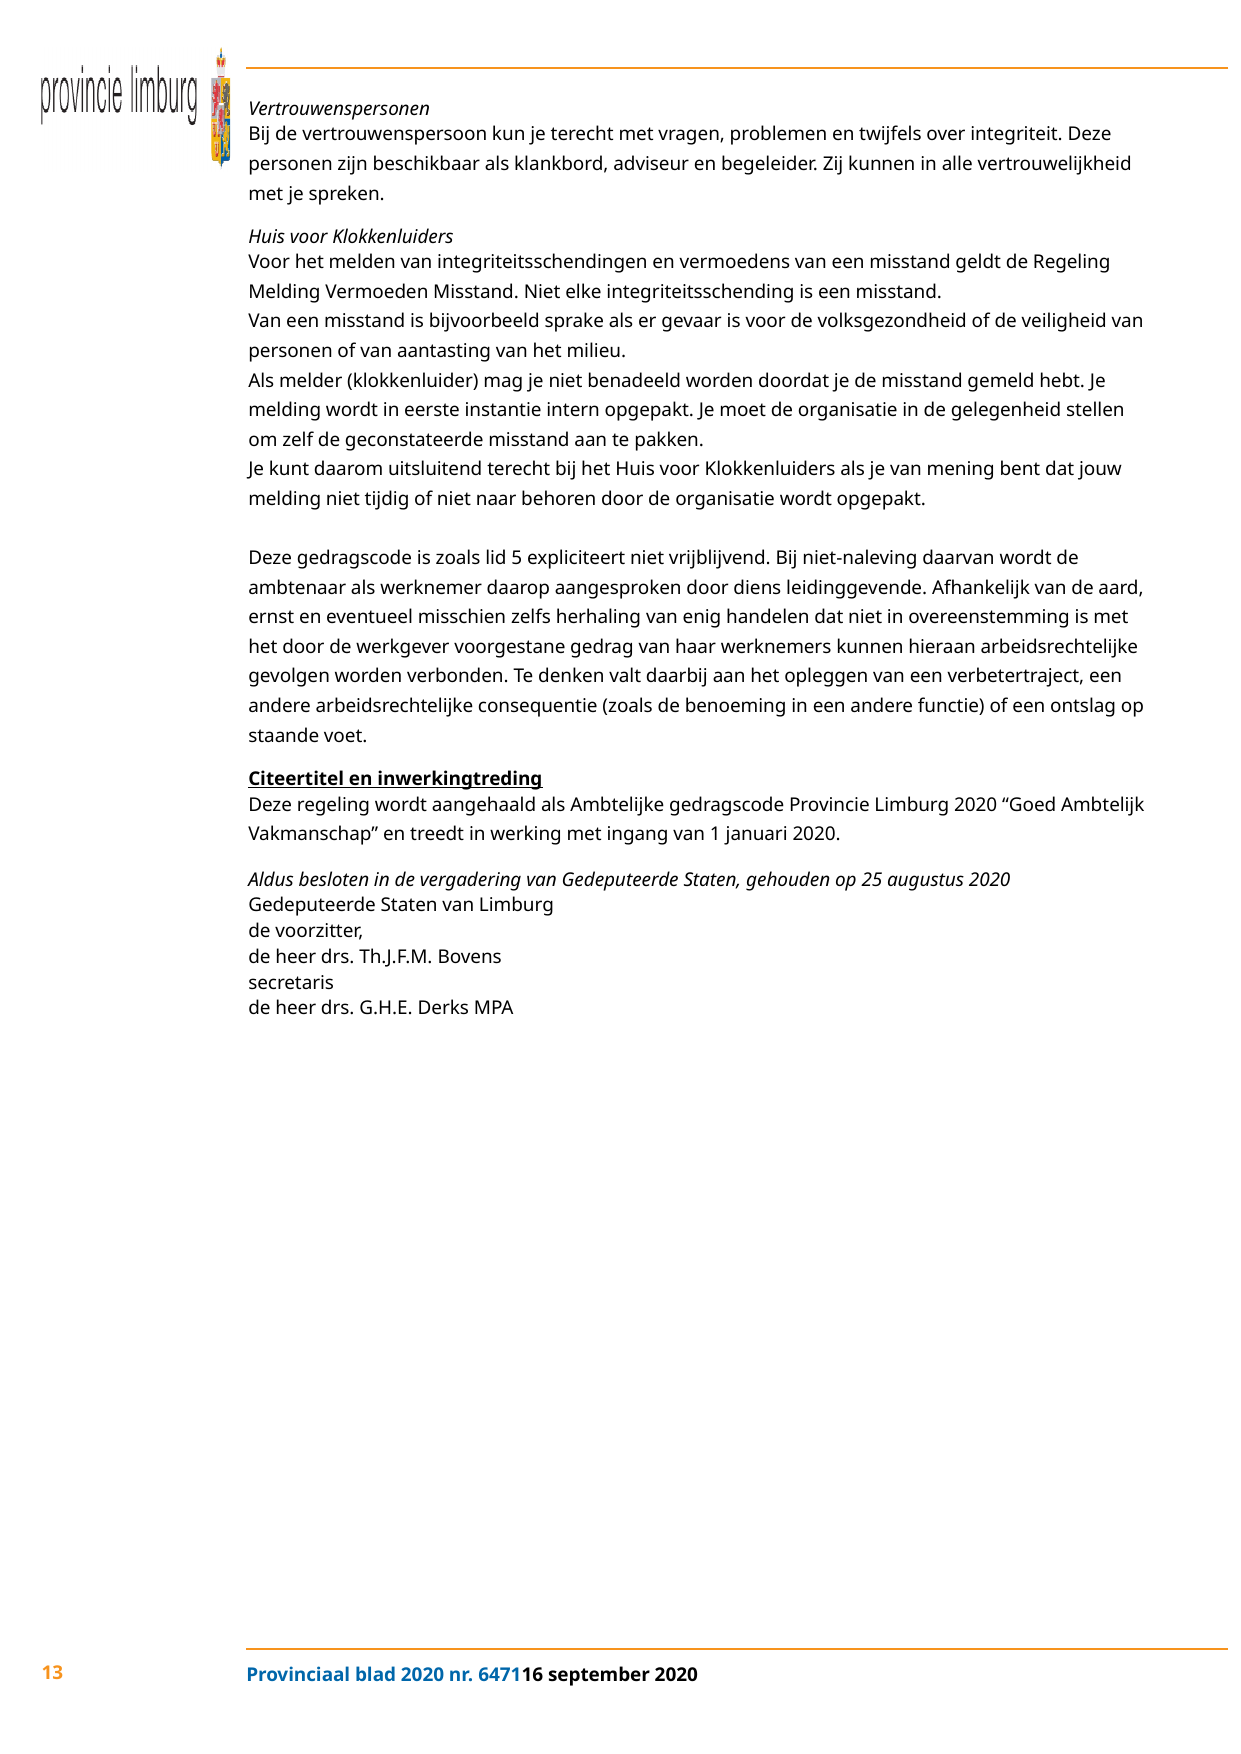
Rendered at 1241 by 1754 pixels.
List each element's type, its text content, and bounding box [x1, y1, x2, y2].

text Vertrouwenspersonen [248, 95, 1152, 121]
picture [41, 47, 231, 172]
text Bij de vertrouwenspersoon kun je terecht met vragen, problemen en twijfels over integriteit. Deze personen zijn beschikbaar als klankbord, adviseur en begeleider. Zij kunnen in alle vertrouwelijkheid met je spreken. [248, 121, 1152, 205]
text Van een misstand is bijvoorbeeld sprake als er gevaar is voor de volksgezondheid of de veiligheid van personen of van aantasting van het milieu. [248, 308, 1152, 363]
text de voorzitter, [248, 917, 1152, 943]
text Citeertitel en inwerkingtreding [248, 765, 1152, 791]
text Aldus besloten in de vergadering van Gedeputeerde Staten, gehouden op 25 augustus 2020 [248, 866, 1152, 892]
text Gedeputeerde Staten van Limburg [248, 892, 1152, 917]
text de heer drs. Th.J.F.M. Bovens [248, 943, 1152, 969]
text Huis voor Klokkenluiders [248, 223, 1152, 248]
text Deze regeling wordt aangehaald als Ambtelijke gedragscode Provincie Limburg 2020 “Goed Ambtelijk Vakmanschap” en treedt in werking met ingang van 1 januari 2020. [248, 791, 1152, 846]
text Je kunt daarom uitsluitend terecht bij het Huis voor Klokkenluiders als je van mening bent dat jouw melding niet tijdig of niet naar behoren door de organisatie wordt opgepakt. [248, 456, 1152, 511]
text Als melder (klokkenluider) mag je niet benadeeld worden doordat je de misstand gemeld hebt. Je melding wordt in eerste instantie intern opgepakt. Je moet de organisatie in de gelegenheid stellen om zelf de geconstateerde misstand aan te pakken. [248, 367, 1152, 452]
text Deze gedragscode is zoals lid 5 expliciteert niet vrijblijvend. Bij niet-naleving daarvan wordt de ambtenaar als werknemer daarop aangesproken door diens leidinggevende. Afhankelijk van de aard, ernst en eventueel misschien zelfs herhaling van enig handelen dat niet in overeenstemming is met het door de werkgever voorgestane gedrag van haar werknemers kunnen hieraan arbeidsrechtelijke gevolgen worden verbonden. Te denken valt daarbij aan het opleggen van een verbetertraject, een andere arbeidsrechtelijke consequentie (zoals de benoeming in een andere functie) of een ontslag op staande voet. [248, 544, 1152, 748]
text de heer drs. G.H.E. Derks MPA [248, 994, 1152, 1020]
text Voor het melden van integriteitsschendingen en vermoedens van een misstand geldt de Regeling Melding Vermoeden Misstand. Niet elke integriteitsschending is een misstand. [248, 248, 1152, 304]
text secretaris [248, 969, 1152, 994]
